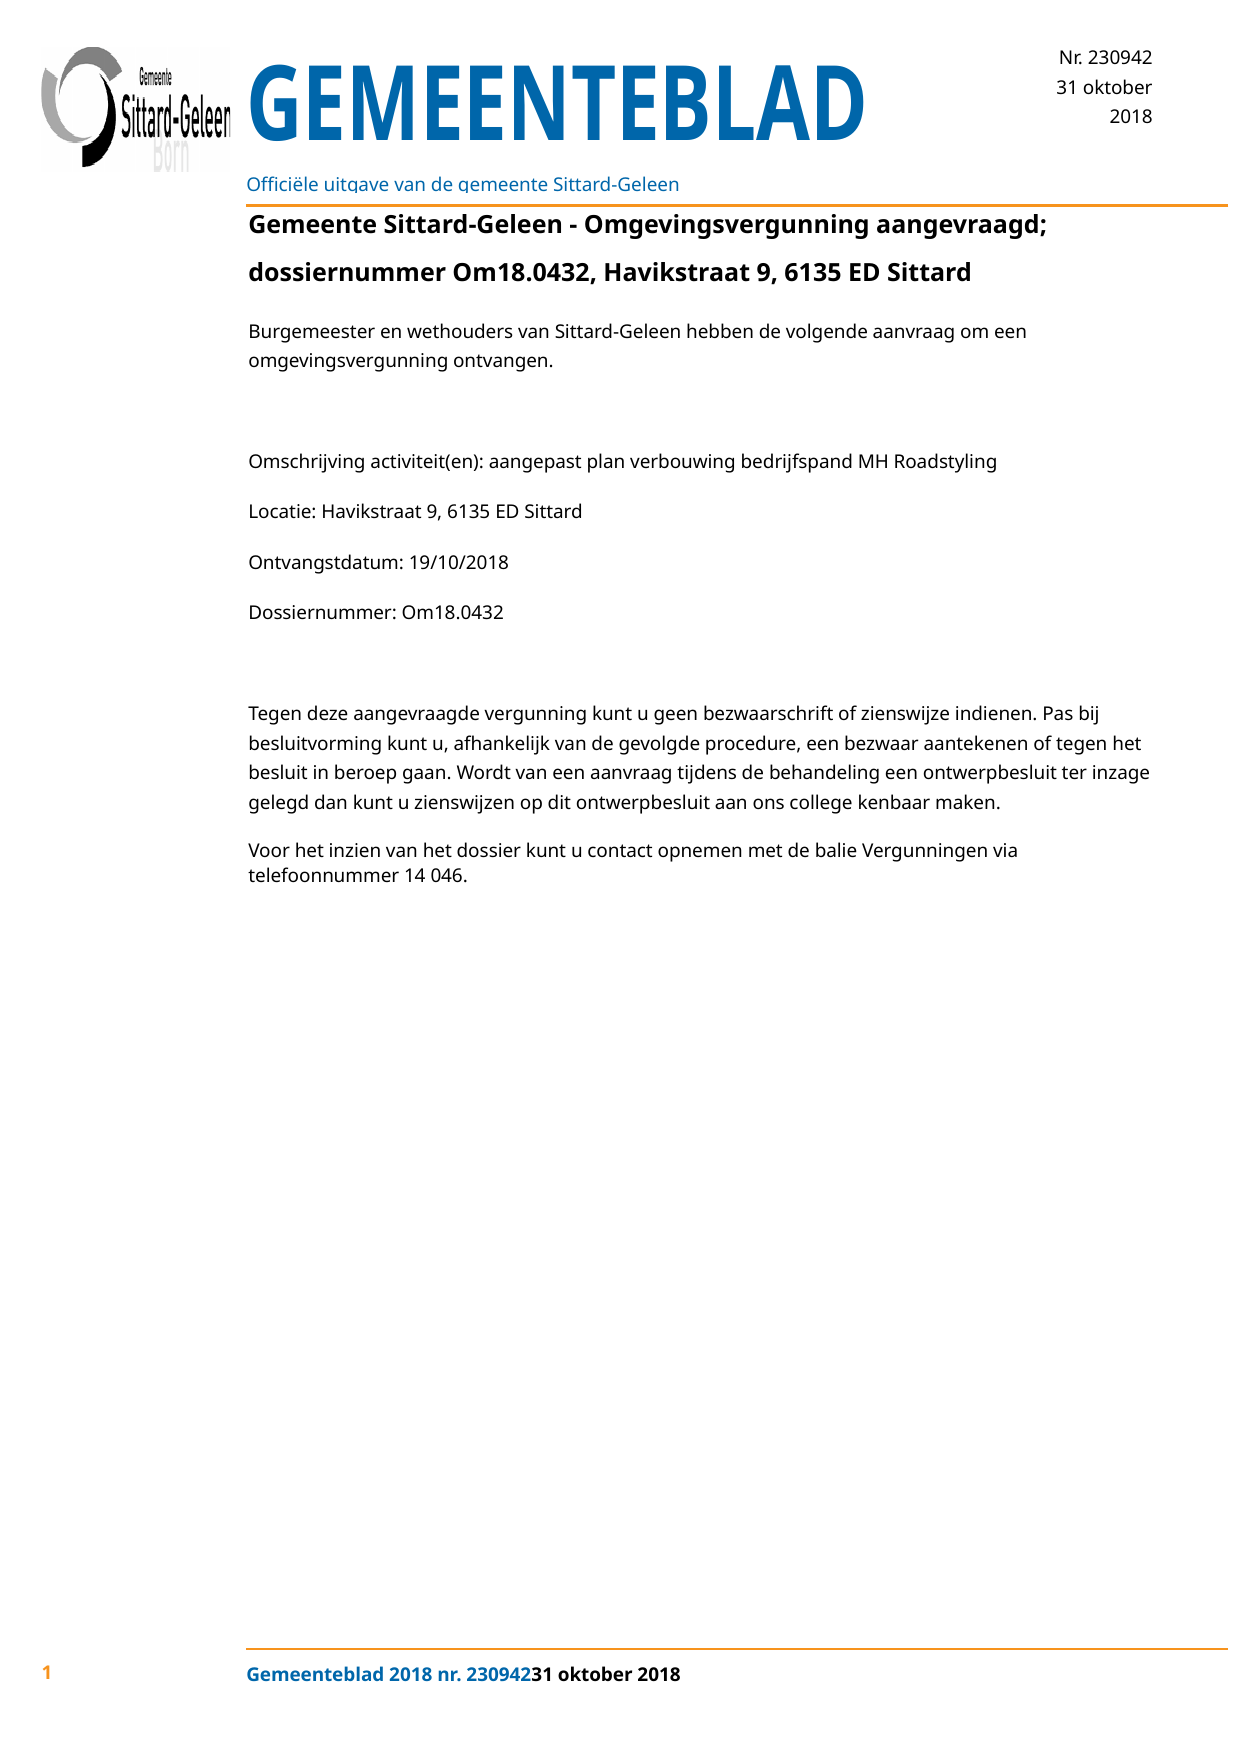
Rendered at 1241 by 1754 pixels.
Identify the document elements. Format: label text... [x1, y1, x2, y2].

text Ontvangstdatum: 19/10/2018 [248, 549, 1152, 575]
text Voor het inzien van het dossier kunt u contact opnemen met de balie Vergunningen via telefoonnummer 14 046. [248, 837, 1152, 888]
picture [41, 47, 231, 172]
text Locatie: Havikstraat 9, 6135 ED Sittard [248, 499, 1152, 524]
text Tegen deze aangevraagde vergunning kunt u geen bezwaarschrift of zienswijze indienen. Pas bij besluitvorming kunt u, afhankelijk van de gevolgde procedure, een bezwaar aantekenen of tegen het besluit in beroep gaan. Wordt van een aanvraag tijdens de behandeling een ontwerpbesluit ter inzage gelegd dan kunt u zienswijzen op dit ontwerpbesluit aan ons college kenbaar maken. [248, 700, 1152, 815]
text Omschrijving activiteit(en): aangepast plan verbouwing bedrijfspand MH Roadstyling [248, 448, 1152, 474]
text Burgemeester en wethouders van Sittard-Geleen hebben de volgende aanvraag om een omgevingsvergunning ontvangen. [248, 318, 1152, 373]
text Gemeente Sittard-Geleen - Omgevingsvergunning aangevraagd; dossiernummer Om18.0432, Havikstraat 9, 6135 ED Sittard [248, 207, 1152, 288]
text Dossiernummer: Om18.0432 [248, 599, 1152, 625]
